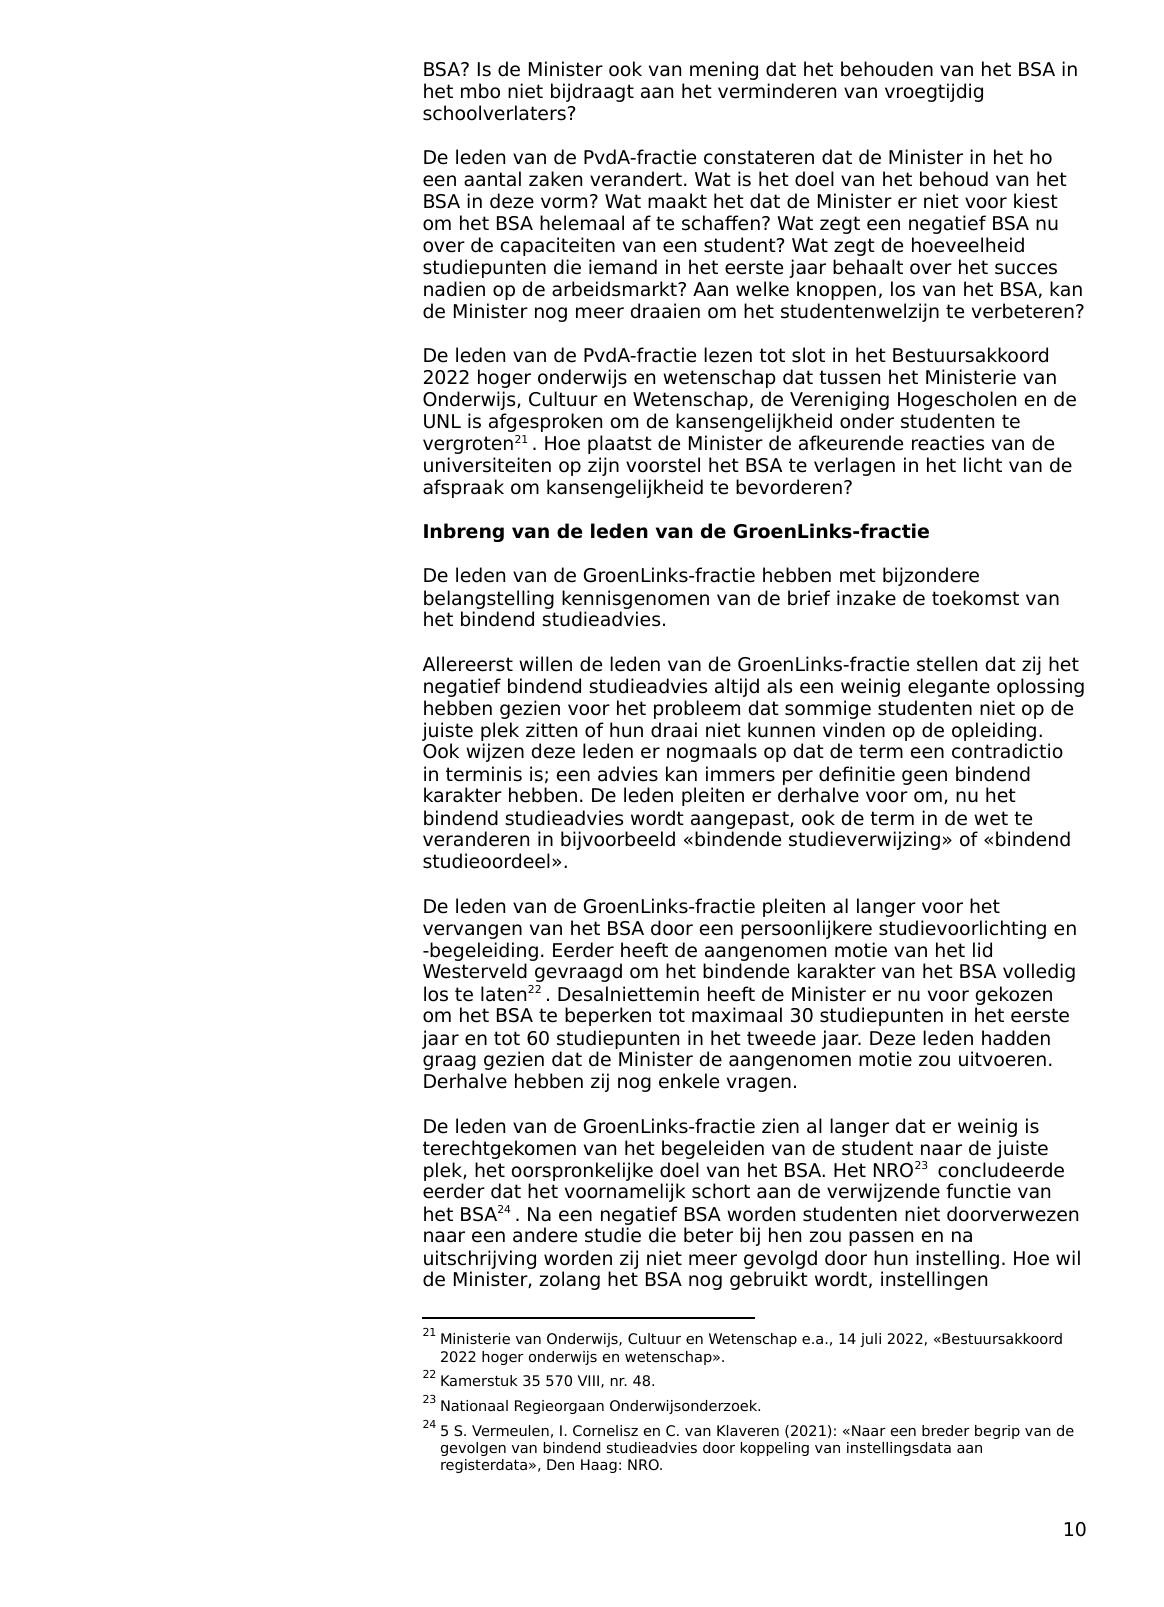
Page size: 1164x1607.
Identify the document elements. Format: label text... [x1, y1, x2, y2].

text Allereerst willen de leden van de GroenLinks-fractie stellen dat zij het negatief bindend studieadvies altijd als een weinig elegante oplossing hebben gezien voor het probleem dat sommige studenten niet op de juiste plek zitten of hun draai niet kunnen vinden op de opleiding. Ook wijzen deze leden er nogmaals op dat de term een contradictio in terminis is; een advies kan immers per definitie geen bindend karakter hebben. De leden pleiten er derhalve voor om, nu het bindend studieadvies wordt aangepast, ook de term in de wet te veranderen in bijvoorbeeld «bindende studieverwijzing» of «bindend studieoordeel». [422, 653, 1087, 873]
text De leden van de PvdA-fractie constateren dat de Minister in het ho een aantal zaken verandert. Wat is het doel van het behoud van het BSA in deze vorm? Wat maakt het dat de Minister er niet voor kiest om het BSA helemaal af te schaffen? Wat zegt een negatief BSA nu over de capaciteiten van een student? Wat zegt de hoeveelheid studiepunten die iemand in het eerste jaar behaalt over het succes nadien op de arbeidsmarkt? Aan welke knoppen, los van het BSA, kan de Minister nog meer draaien om het studentenwelzijn te verbeteren? [422, 147, 1087, 323]
text Kamerstuk 35 570 VIII, nr. 48. [422, 1368, 1087, 1391]
text Ministerie van Onderwijs, Cultuur en Wetenschap e.a., 14 juli 2022, «Bestuursakkoord 2022 hoger onderwijs en wetenschap». [422, 1327, 1087, 1366]
text 5 S. Vermeulen, I. Cornelisz en C. van Klaveren (2021): «Naar een breder begrip van de gevolgen van bindend studieadvies door koppeling van instellingsdata aan registerdata», Den Haag: NRO. [422, 1418, 1087, 1474]
text De leden van de GroenLinks-fractie hebben met bijzondere belangstelling kennisgenomen van de brief inzake de toekomst van het bindend studieadvies. [422, 565, 1087, 631]
subtitle Inbreng van de leden van de GroenLinks-fractie [422, 521, 1087, 543]
text BSA? Is de Minister ook van mening dat het behouden van het BSA in het mbo niet bijdraagt aan het verminderen van vroegtijdig schoolverlaters? [422, 59, 1087, 125]
text Nationaal Regieorgaan Onderwijsonderzoek. [422, 1393, 1087, 1416]
text De leden van de PvdA-fractie lezen tot slot in het Bestuursakkoord 2022 hoger onderwijs en wetenschap dat tussen het Ministerie van Onderwijs, Cultuur en Wetenschap, de Vereniging Hogescholen en de UNL is afgesproken om de kansengelijkheid onder studenten te vergroten. Hoe plaatst de Minister de afkeurende reacties van de universiteiten op zijn voorstel het BSA te verlagen in het licht van de afspraak om kansengelijkheid te bevorderen? [422, 345, 1087, 499]
text De leden van de GroenLinks-fractie zien al langer dat er weinig is terechtgekomen van het begeleiden van de student naar de juiste plek, het oorspronkelijke doel van het BSA. Het NRO concludeerde eerder dat het voornamelijk schort aan de verwijzende functie van het BSA. Na een negatief BSA worden studenten niet doorverwezen naar een andere studie die beter bij hen zou passen en na uitschrijving worden zij niet meer gevolgd door hun instelling. Hoe wil de Minister, zolang het BSA nog gebruikt wordt, instellingen [422, 1116, 1087, 1291]
text De leden van de GroenLinks-fractie pleiten al langer voor het vervangen van het BSA door een persoonlijkere studievoorlichting en -begeleiding. Eerder heeft de aangenomen motie van het lid Westerveld gevraagd om het bindende karakter van het BSA volledig los te laten. Desalniettemin heeft de Minister er nu voor gekozen om het BSA te beperken tot maximaal 30 studiepunten in het eerste jaar en tot 60 studiepunten in het tweede jaar. Deze leden hadden graag gezien dat de Minister de aangenomen motie zou uitvoeren. Derhalve hebben zij nog enkele vragen. [422, 896, 1087, 1093]
